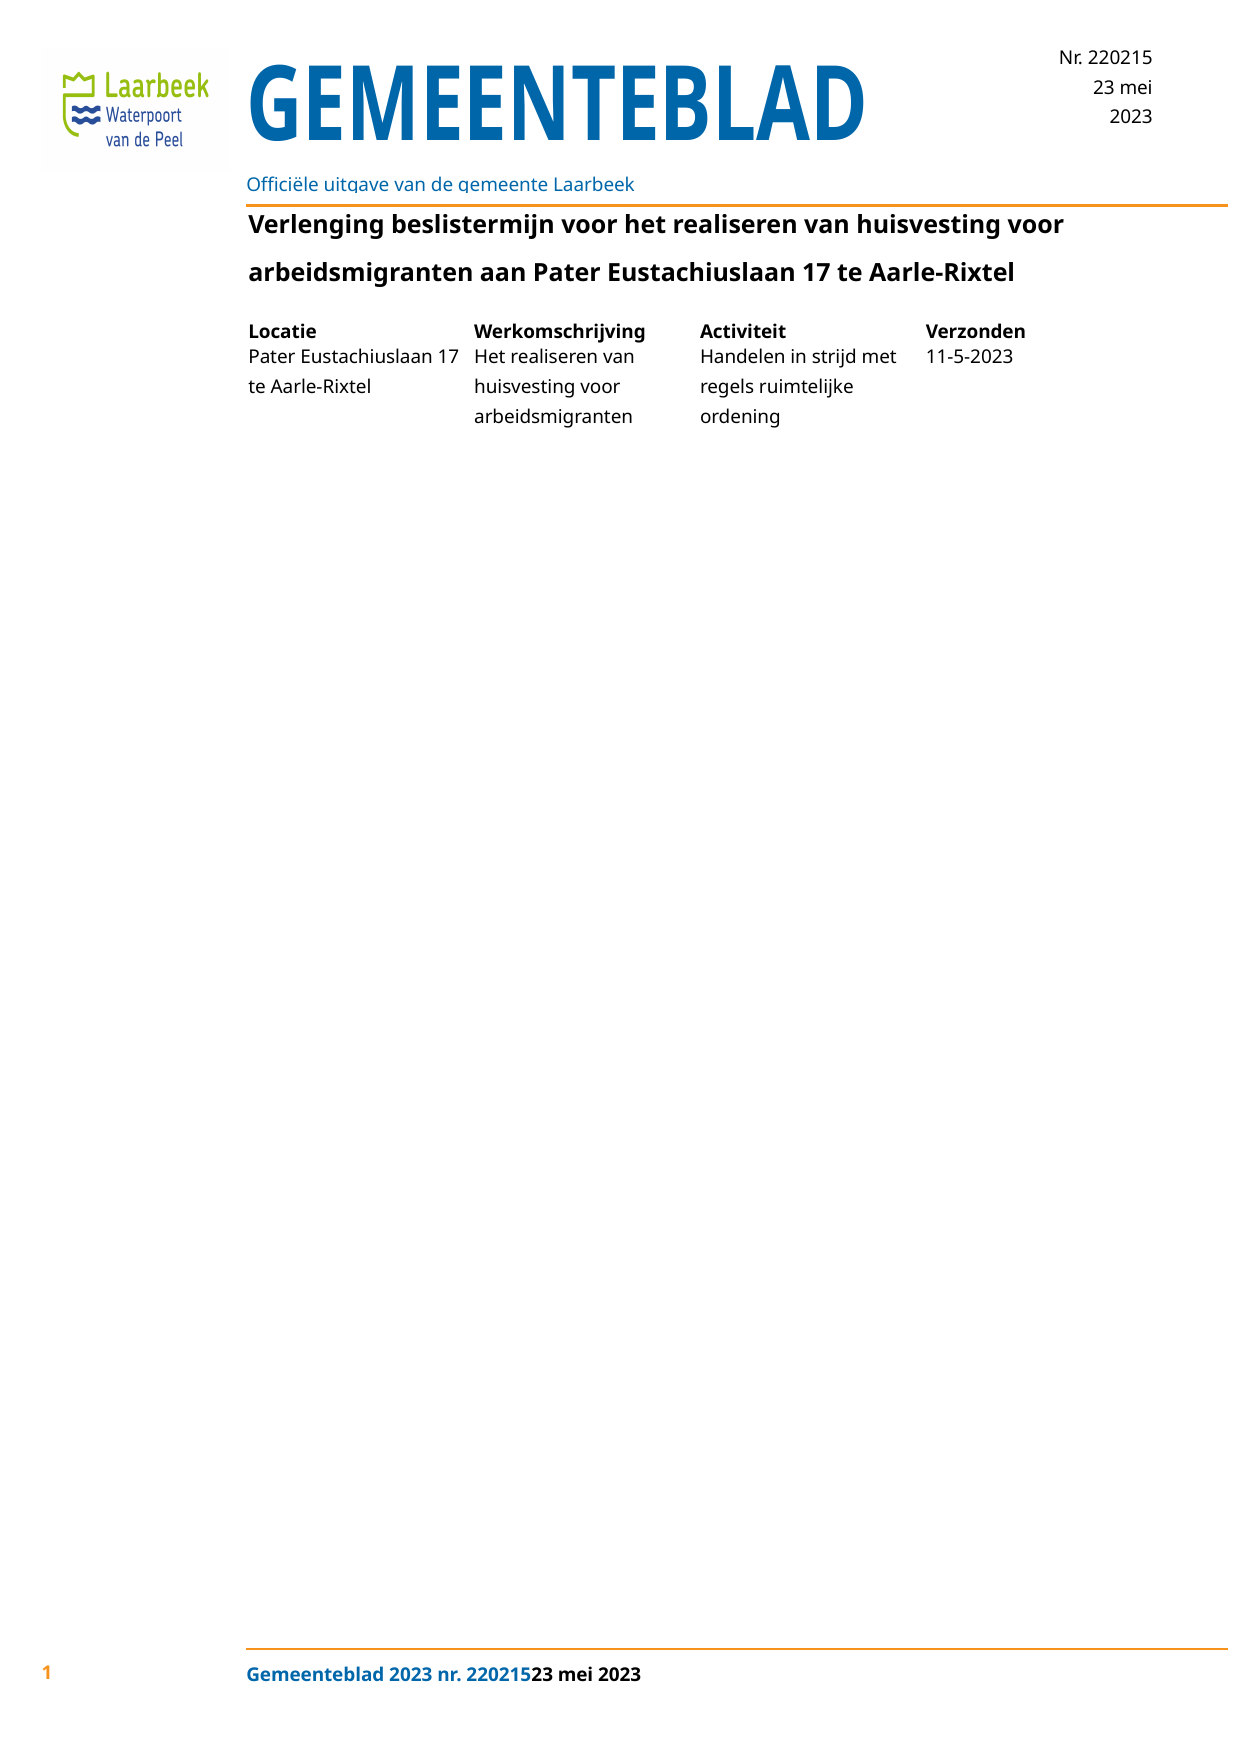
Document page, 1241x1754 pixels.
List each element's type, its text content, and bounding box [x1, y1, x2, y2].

table_header Werkomschrijving [474, 318, 700, 344]
table_cell Handelen in strijd met regels ruimtelijke ordening [700, 344, 926, 429]
table_header Verzonden [926, 318, 1152, 344]
table_cell Pater Eustachiuslaan 17 te Aarle-Rixtel [248, 344, 474, 429]
text Verlenging beslistermijn voor het realiseren van huisvesting voor arbeidsmigranten aan Pater Eustachiuslaan 17 te Aarle-Rixtel [248, 207, 1152, 288]
picture [41, 47, 231, 172]
table_cell 11-5-2023 [926, 344, 1152, 429]
table_cell Het realiseren van huisvesting voor arbeidsmigranten [474, 344, 700, 429]
table_header Activiteit [700, 318, 926, 344]
table_header Locatie [248, 318, 474, 344]
